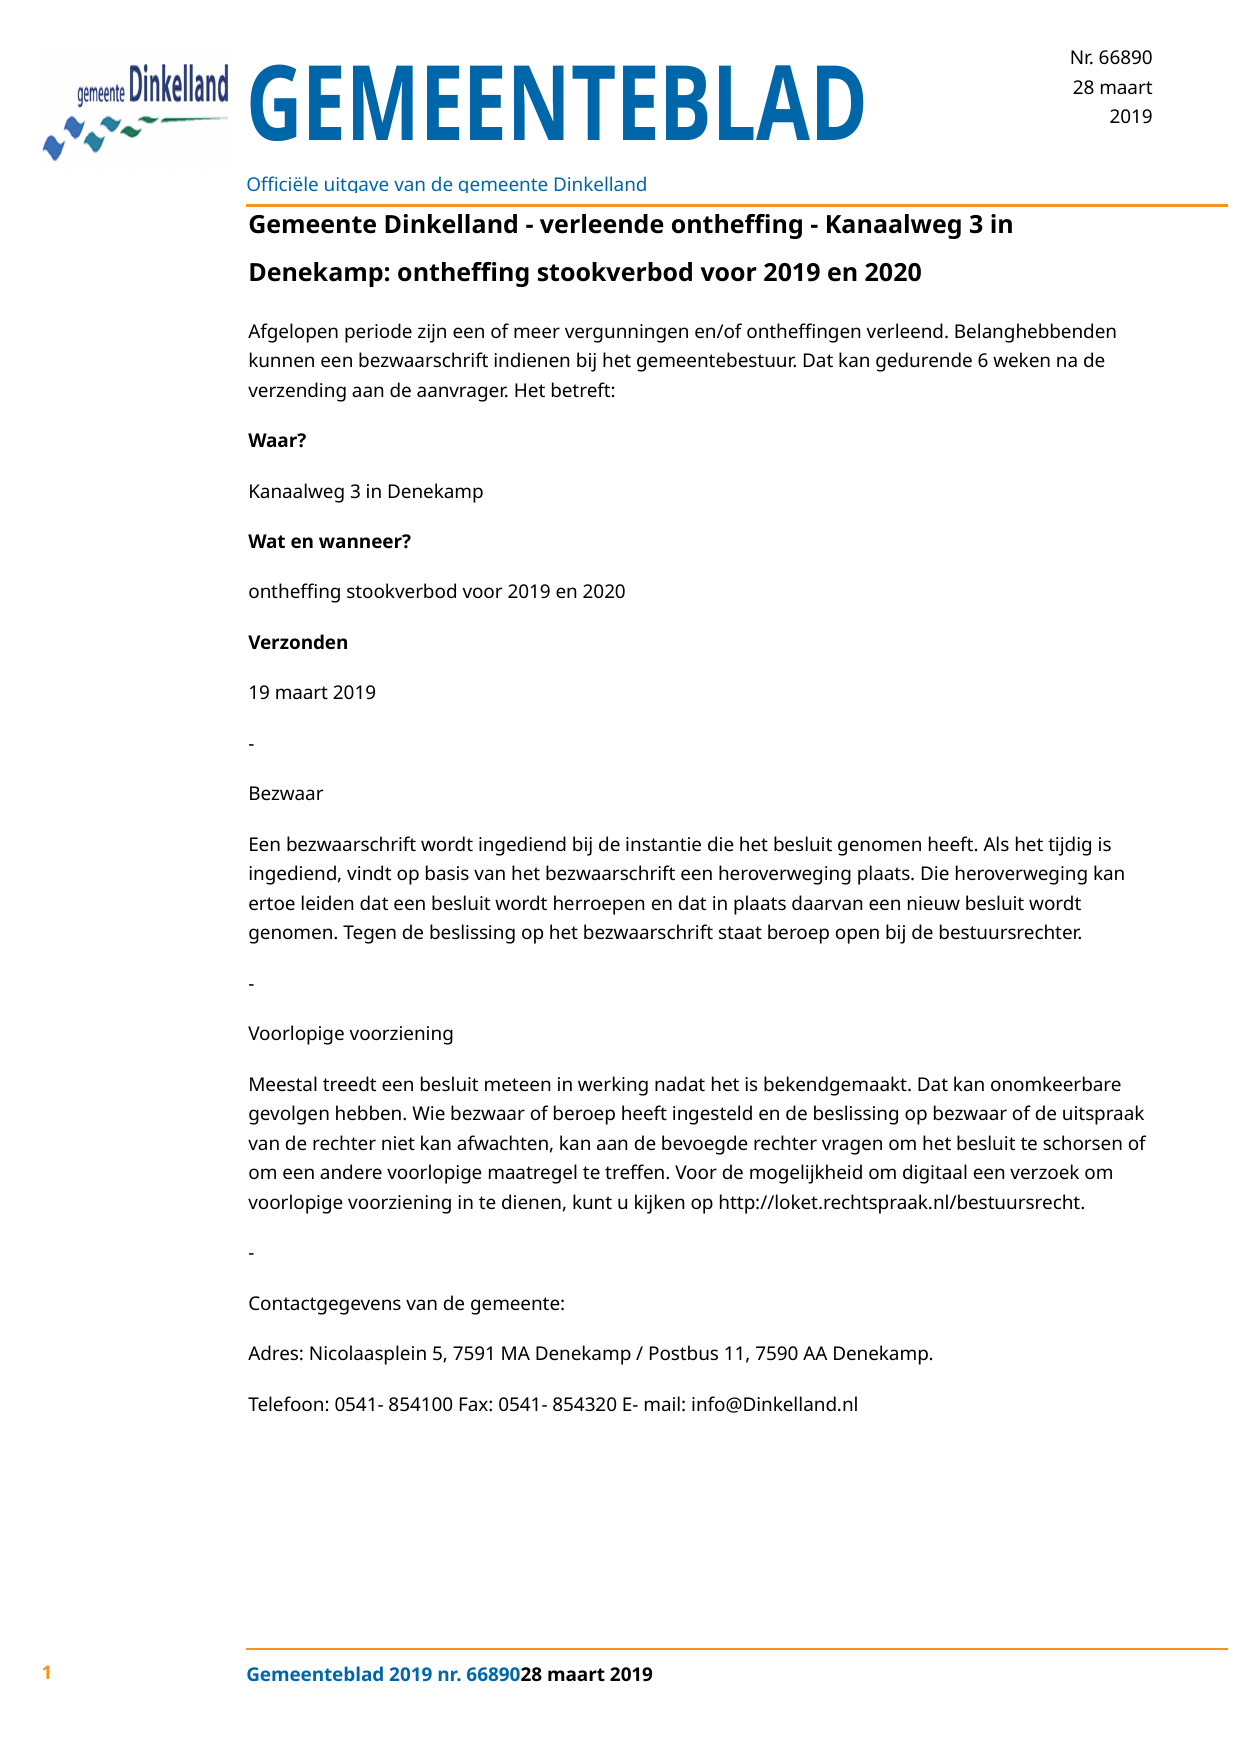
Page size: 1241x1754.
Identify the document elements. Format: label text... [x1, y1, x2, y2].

text Adres: Nicolaasplein 5, 7591 MA Denekamp / Postbus 11, 7590 AA Denekamp. [248, 1340, 1152, 1366]
text Telefoon: 0541- 854100 Fax: 0541- 854320 E- mail: info@Dinkelland.nl [248, 1391, 1152, 1417]
text 19 maart 2019 [248, 679, 1152, 705]
text - [248, 730, 1152, 756]
text Kanaalweg 3 in Denekamp [248, 478, 1152, 504]
text Afgelopen periode zijn een of meer vergunningen en/of ontheffingen verleend. Belanghebbenden kunnen een bezwaarschrift indienen bij het gemeentebestuur. Dat kan gedurende 6 weken na de verzending aan de aanvrager. Het betreft: [248, 318, 1152, 403]
picture [41, 47, 231, 172]
text Voorlopige voorziening [248, 1020, 1152, 1046]
text - [248, 970, 1152, 996]
text Waar? [248, 427, 1152, 453]
text ontheffing stookverbod voor 2019 en 2020 [248, 579, 1152, 604]
text Verzonden [248, 629, 1152, 655]
text Contactgegevens van de gemeente: [248, 1290, 1152, 1316]
text Meestal treedt een besluit meteen in werking nadat het is bekendgemaakt. Dat kan onomkeerbare gevolgen hebben. Wie bezwaar of beroep heeft ingesteld en de beslissing op bezwaar of de uitspraak van de rechter niet kan afwachten, kan aan de bevoegde rechter vragen om het besluit te schorsen of om een andere voorlopige maatregel te treffen. Voor de mogelijkheid om digitaal een verzoek om voorlopige voorziening in te dienen, kunt u kijken op http://loket.rechtspraak.nl/bestuursrecht. [248, 1071, 1152, 1215]
text - [248, 1239, 1152, 1265]
text Wat en wanneer? [248, 528, 1152, 554]
text Gemeente Dinkelland - verleende ontheffing - Kanaalweg 3 in Denekamp: ontheffing stookverbod voor 2019 en 2020 [248, 207, 1152, 288]
text Een bezwaarschrift wordt ingediend bij de instantie die het besluit genomen heeft. Als het tijdig is ingediend, vindt op basis van het bezwaarschrift een heroverweging plaats. Die heroverweging kan ertoe leiden dat een besluit wordt herroepen en dat in plaats daarvan een nieuw besluit wordt genomen. Tegen de beslissing op het bezwaarschrift staat beroep open bij de bestuursrechter. [248, 831, 1152, 945]
text Bezwaar [248, 780, 1152, 806]
